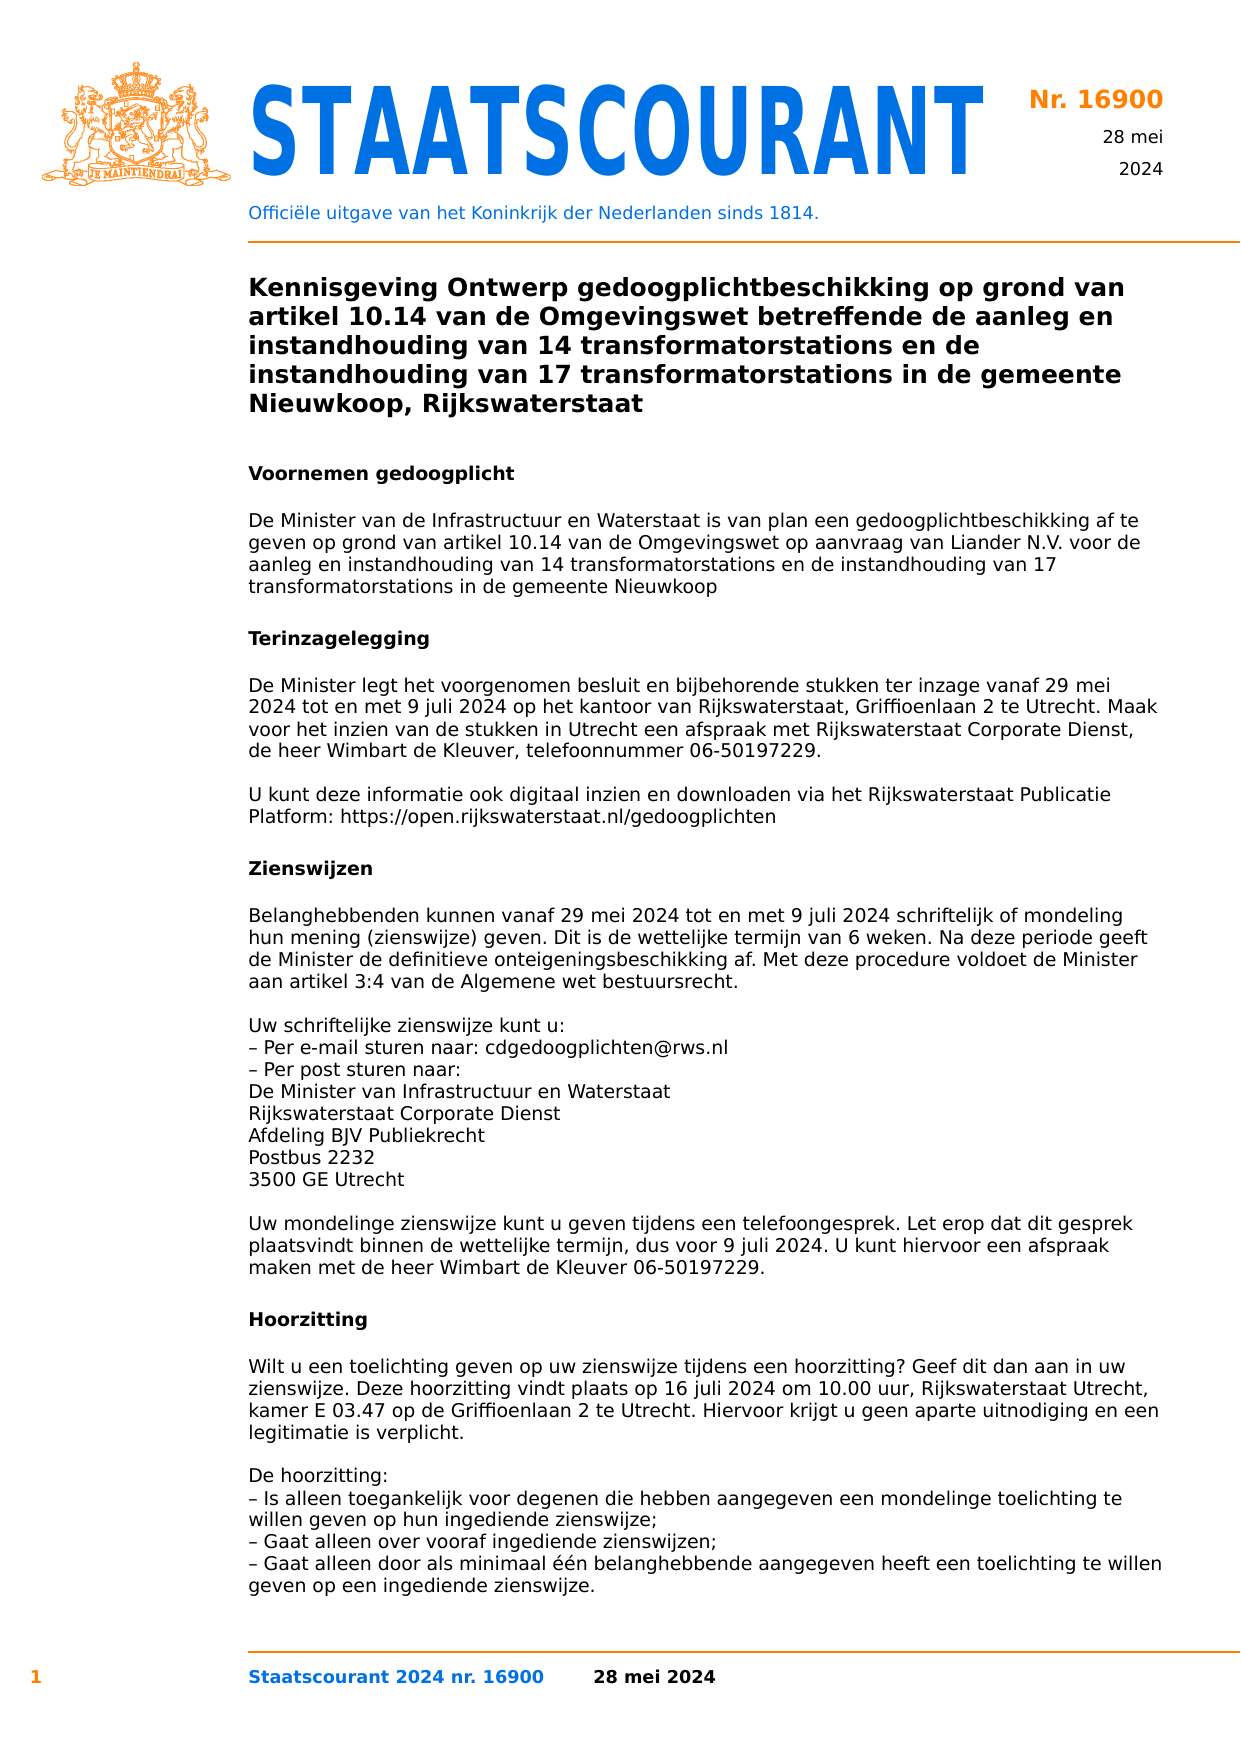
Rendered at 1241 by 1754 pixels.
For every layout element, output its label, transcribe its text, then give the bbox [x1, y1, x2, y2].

text De Minister legt het voorgenomen besluit en bijbehorende stukken ter inzage vanaf 29 mei 2024 tot en met 9 juli 2024 op het kantoor van Rijkswaterstaat, Griffioenlaan 2 te Utrecht. Maak voor het inzien van de stukken in Utrecht een afspraak met Rijkswaterstaat Corporate Dienst, de heer Wimbart de Kleuver, telefoonnummer 06-50197229. [248, 674, 1163, 762]
text Afdeling BJV Publiekrecht [248, 1125, 1163, 1147]
subtitle Kennisgeving Ontwerp gedoogplichtbeschikking op grond van artikel 10.14 van de Omgevingswet betreffende de aanleg en instandhouding van 14 transformatorstations en de instandhouding van 17 transformatorstations in de gemeente Nieuwkoop, Rijkswaterstaat [248, 273, 1163, 419]
picture [41, 62, 231, 186]
text De Minister van de Infrastructuur en Waterstaat is van plan een gedoogplichtbeschikking af te geven op grond van artikel 10.14 van de Omgevingswet op aanvraag van Liander N.V. voor de aanleg en instandhouding van 14 transformatorstations en de instandhouding van 17 transformatorstations in de gemeente Nieuwkoop [248, 509, 1163, 597]
subtitle Zienswijzen [248, 858, 1163, 880]
text 3500 GE Utrecht [248, 1169, 1163, 1191]
text Uw schriftelijke zienswijze kunt u: [248, 1015, 1163, 1037]
text Wilt u een toelichting geven op uw zienswijze tijdens een hoorzitting? Geef dit dan aan in uw zienswijze. Deze hoorzitting vindt plaats op 16 juli 2024 om 10.00 uur, Rijkswaterstaat Utrecht, kamer E 03.47 op de Griffioenlaan 2 te Utrecht. Hiervoor krijgt u geen aparte uitnodiging en een legitimatie is verplicht. [248, 1356, 1163, 1443]
table_cell 2024 [998, 153, 1240, 203]
table_header STAATSCOURANT [248, 62, 998, 203]
text Uw mondelinge zienswijze kunt u geven tijdens een telefoongesprek. Let erop dat dit gesprek plaatsvindt binnen de wettelijke termijn, dus voor 9 juli 2024. U kunt hiervoor een afspraak maken met de heer Wimbart de Kleuver 06-50197229. [248, 1213, 1163, 1279]
text – Per e-mail sturen naar: cdgedoogplichten@rws.nl [248, 1037, 1163, 1059]
text – Gaat alleen over vooraf ingediende zienswijzen; [248, 1531, 1163, 1553]
text De hoorzitting: [248, 1465, 1163, 1487]
text Postbus 2232 [248, 1147, 1163, 1169]
text U kunt deze informatie ook digitaal inzien en downloaden via het Rijkswaterstaat Publicatie Platform: https://open.rijkswaterstaat.nl/gedoogplichten [248, 784, 1163, 828]
table_header Nr. 16900 [998, 62, 1240, 121]
text – Per post sturen naar: [248, 1059, 1163, 1081]
table_cell 28 mei [998, 121, 1240, 153]
table_cell Officiële uitgave van het Koninkrijk der Nederlanden sinds 1814. [248, 203, 1240, 241]
subtitle Terinzagelegging [248, 627, 1163, 649]
text De Minister van Infrastructuur en Waterstaat [248, 1081, 1163, 1103]
text – Is alleen toegankelijk voor degenen die hebben aangegeven een mondelinge toelichting te willen geven op hun ingediende zienswijze; [248, 1487, 1163, 1531]
table_header [25, 62, 248, 241]
text – Gaat alleen door als minimaal één belanghebbende aangegeven heeft een toelichting te willen geven op een ingediende zienswijze. [248, 1553, 1163, 1597]
subtitle Voornemen gedoogplicht [248, 463, 1163, 484]
text Belanghebbenden kunnen vanaf 29 mei 2024 tot en met 9 juli 2024 schriftelijk of mondeling hun mening (zienswijze) geven. Dit is de wettelijke termijn van 6 weken. Na deze periode geeft de Minister de definitieve onteigeningsbeschikking af. Met deze procedure voldoet de Minister aan artikel 3:4 van de Algemene wet bestuursrecht. [248, 905, 1163, 993]
text Rijkswaterstaat Corporate Dienst [248, 1103, 1163, 1125]
subtitle Hoorzitting [248, 1309, 1163, 1331]
